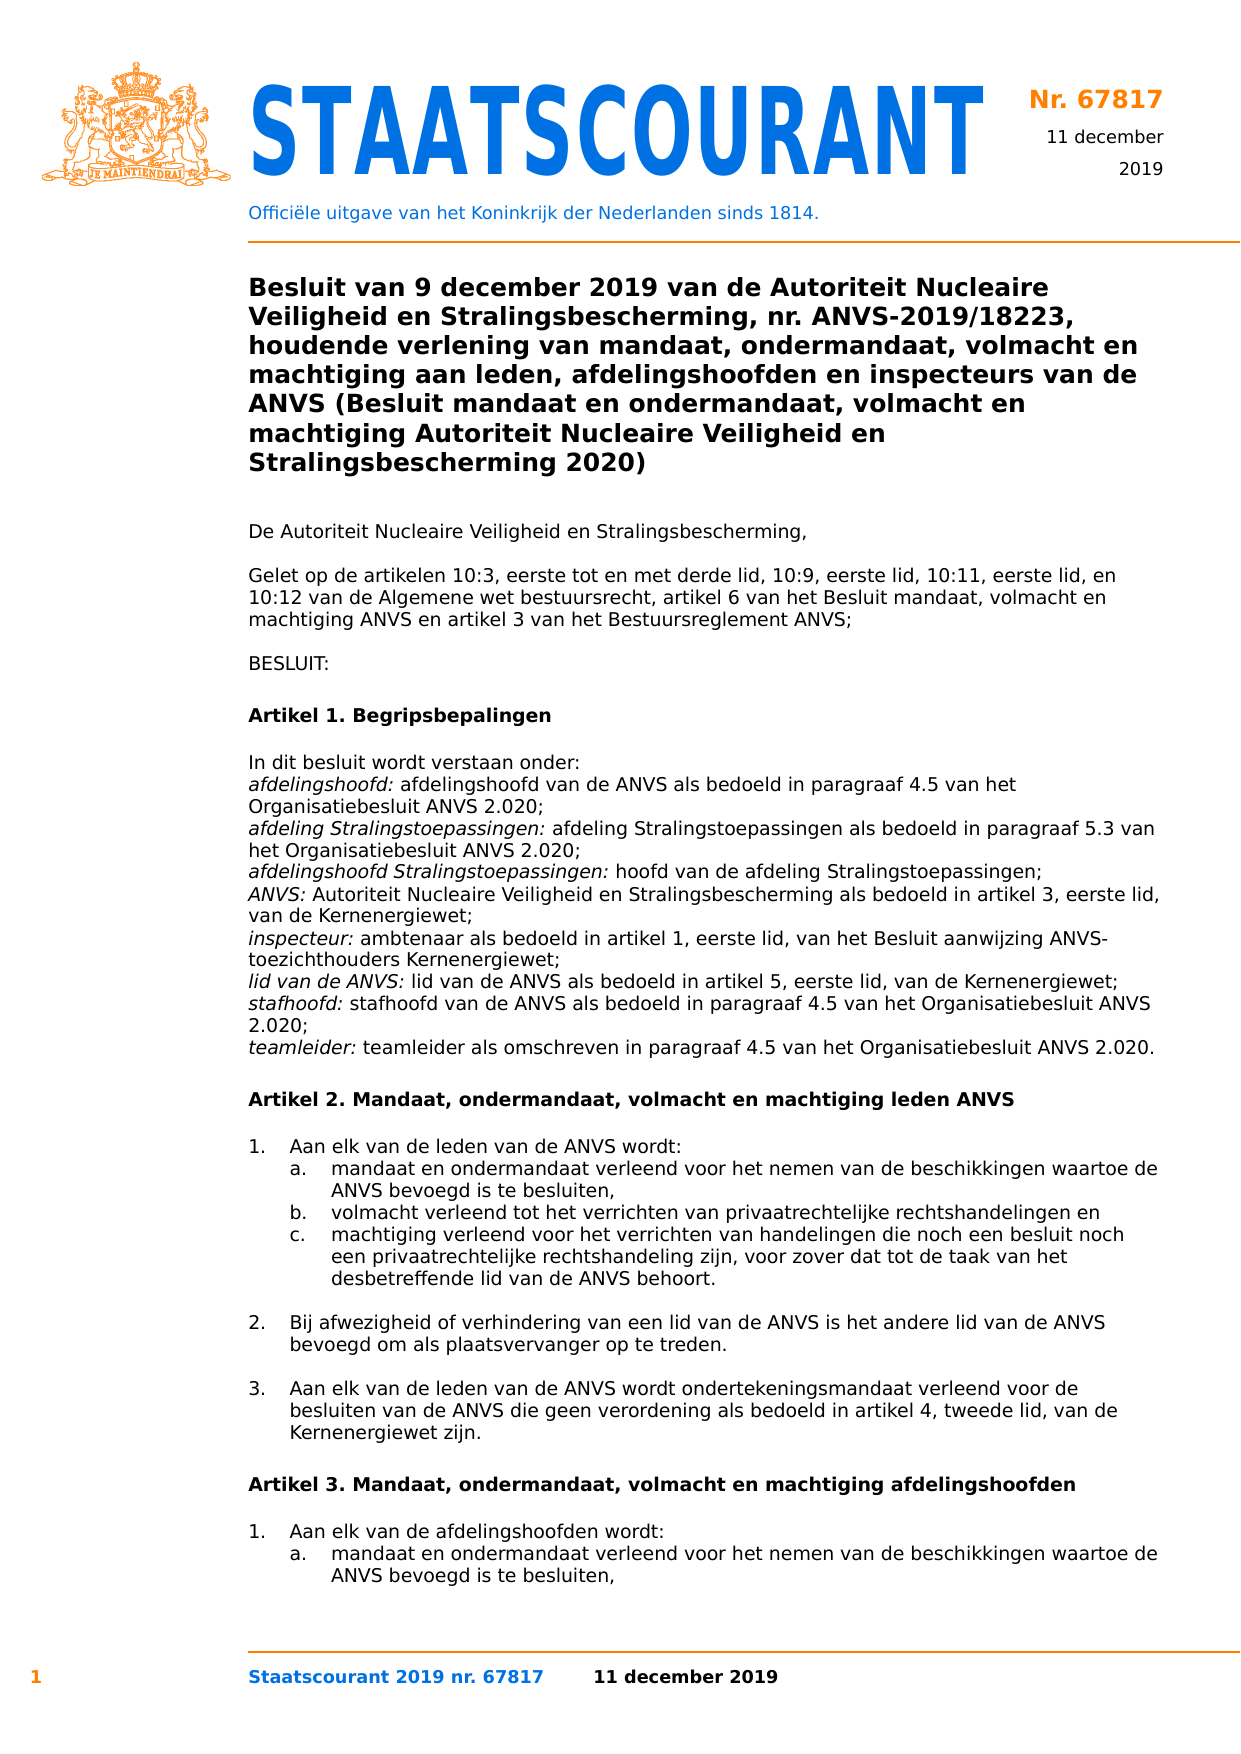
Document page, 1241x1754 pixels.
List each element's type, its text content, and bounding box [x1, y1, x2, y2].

picture [41, 62, 231, 186]
text a. mandaat en ondermandaat verleend voor het nemen van de beschikkingen waartoe de ANVS bevoegd is te besluiten, [289, 1543, 1163, 1587]
text afdelingshoofd: afdelingshoofd van de ANVS als bedoeld in paragraaf 4.5 van het Organisatiebesluit ANVS 2.020; [248, 773, 1163, 817]
subtitle Artikel 1. Begripsbepalingen [248, 704, 1163, 727]
subtitle Artikel 2. Mandaat, ondermandaat, volmacht en machtiging leden ANVS [248, 1089, 1163, 1111]
text b. volmacht verleend tot het verrichten van privaatrechtelijke rechtshandelingen en [289, 1202, 1163, 1224]
text De Autoriteit Nucleaire Veiligheid en Stralingsbescherming, [248, 521, 1163, 543]
text afdelingshoofd Stralingstoepassingen: hoofd van de afdeling Stralingstoepassingen; [248, 861, 1163, 883]
subtitle Artikel 3. Mandaat, ondermandaat, volmacht en machtiging afdelingshoofden [248, 1474, 1163, 1496]
text 1. Aan elk van de afdelingshoofden wordt: [248, 1521, 1163, 1543]
text Gelet op de artikelen 10:3, eerste tot en met derde lid, 10:9, eerste lid, 10:11, eerste lid, en 10:12 van de Algemene wet bestuursrecht, artikel 6 van het Besluit mandaat, volmacht en machtiging ANVS en artikel 3 van het Bestuursreglement ANVS; [248, 565, 1163, 631]
text stafhoofd: stafhoofd van de ANVS als bedoeld in paragraaf 4.5 van het Organisatiebesluit ANVS 2.020; [248, 993, 1163, 1037]
text lid van de ANVS: lid van de ANVS als bedoeld in artikel 5, eerste lid, van de Kernenergiewet; [248, 971, 1163, 993]
text In dit besluit wordt verstaan onder: [248, 752, 1163, 773]
text ANVS: Autoriteit Nucleaire Veiligheid en Stralingsbescherming als bedoeld in artikel 3, eerste lid, van de Kernenergiewet; [248, 883, 1163, 927]
text inspecteur: ambtenaar als bedoeld in artikel 1, eerste lid, van het Besluit aanwijzing ANVS-toezichthouders Kernenergiewet; [248, 927, 1163, 971]
text 2. Bij afwezigheid of verhindering van een lid van de ANVS is het andere lid van de ANVS bevoegd om als plaatsvervanger op te treden. [248, 1312, 1163, 1356]
text teamleider: teamleider als omschreven in paragraaf 4.5 van het Organisatiebesluit ANVS 2.020. [248, 1037, 1163, 1059]
table_header [25, 62, 248, 241]
text a. mandaat en ondermandaat verleend voor het nemen van de beschikkingen waartoe de ANVS bevoegd is te besluiten, [289, 1158, 1163, 1202]
text afdeling Stralingstoepassingen: afdeling Stralingstoepassingen als bedoeld in paragraaf 5.3 van het Organisatiebesluit ANVS 2.020; [248, 817, 1163, 861]
table_cell Officiële uitgave van het Koninkrijk der Nederlanden sinds 1814. [248, 203, 1240, 241]
table_cell 11 december [998, 121, 1240, 153]
text c. machtiging verleend voor het verrichten van handelingen die noch een besluit noch een privaatrechtelijke rechtshandeling zijn, voor zover dat tot de taak van het desbetreffende lid van de ANVS behoort. [289, 1224, 1163, 1290]
table_header Nr. 67817 [998, 62, 1240, 121]
text BESLUIT: [248, 653, 1163, 674]
table_header STAATSCOURANT [248, 62, 998, 203]
text 3. Aan elk van de leden van de ANVS wordt ondertekeningsmandaat verleend voor de besluiten van de ANVS die geen verordening als bedoeld in artikel 4, tweede lid, van de Kernenergiewet zijn. [248, 1378, 1163, 1444]
subtitle Besluit van 9 december 2019 van de Autoriteit Nucleaire Veiligheid en Stralingsbescherming, nr. ANVS-2019/18223, houdende verlening van mandaat, ondermandaat, volmacht en machtiging aan leden, afdelingshoofden en inspecteurs van de ANVS (Besluit mandaat en ondermandaat, volmacht en machtiging Autoriteit Nucleaire Veiligheid en Stralingsbescherming 2020) [248, 273, 1163, 477]
table_cell 2019 [998, 153, 1240, 203]
text 1. Aan elk van de leden van de ANVS wordt: [248, 1136, 1163, 1158]
